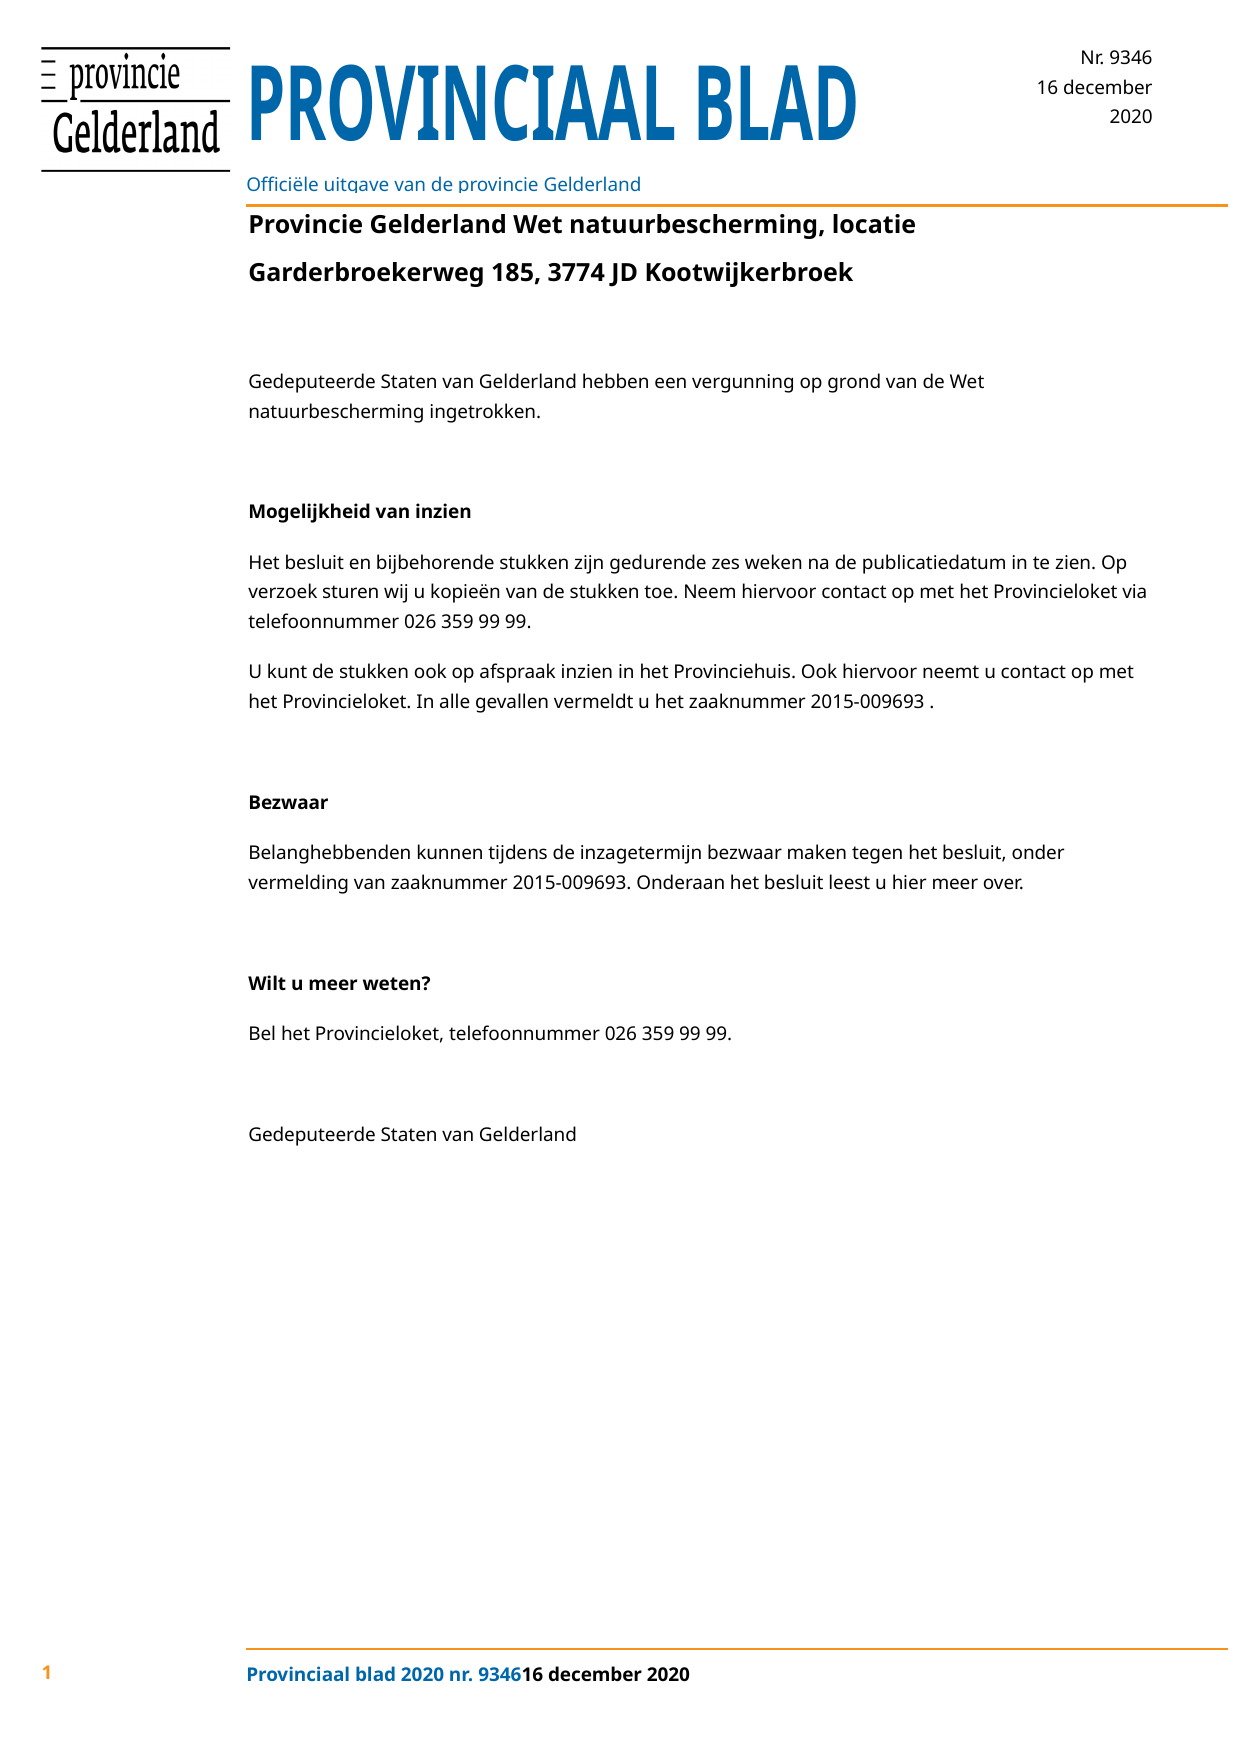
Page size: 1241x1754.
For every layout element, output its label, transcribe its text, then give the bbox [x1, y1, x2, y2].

text Provincie Gelderland Wet natuurbescherming, locatie Garderbroekerweg 185, 3774 JD Kootwijkerbroek [248, 207, 1152, 288]
text Belanghebbenden kunnen tijdens de inzagetermijn bezwaar maken tegen het besluit, onder vermelding van zaaknummer 2015-009693. Onderaan het besluit leest u hier meer over. [248, 839, 1152, 895]
text Het besluit en bijbehorende stukken zijn gedurende zes weken na de publicatiedatum in te zien. Op verzoek sturen wij u kopieën van de stukken toe. Neem hiervoor contact op met het Provincieloket via telefoonnummer 026 359 99 99. [248, 549, 1152, 634]
text Gedeputeerde Staten van Gelderland hebben een vergunning op grond van de Wet natuurbescherming ingetrokken. [248, 368, 1152, 424]
text Mogelijkheid van inzien [248, 499, 1152, 524]
text Gedeputeerde Staten van Gelderland [248, 1121, 1152, 1147]
text U kunt de stukken ook op afspraak inzien in het Provinciehuis. Ook hiervoor neemt u contact op met het Provincieloket. In alle gevallen vermeldt u het zaaknummer 2015-009693 . [248, 659, 1152, 714]
text Wilt u meer weten? [248, 970, 1152, 996]
text Bel het Provincieloket, telefoonnummer 026 359 99 99. [248, 1020, 1152, 1046]
text Bezwaar [248, 789, 1152, 815]
picture [41, 47, 231, 172]
